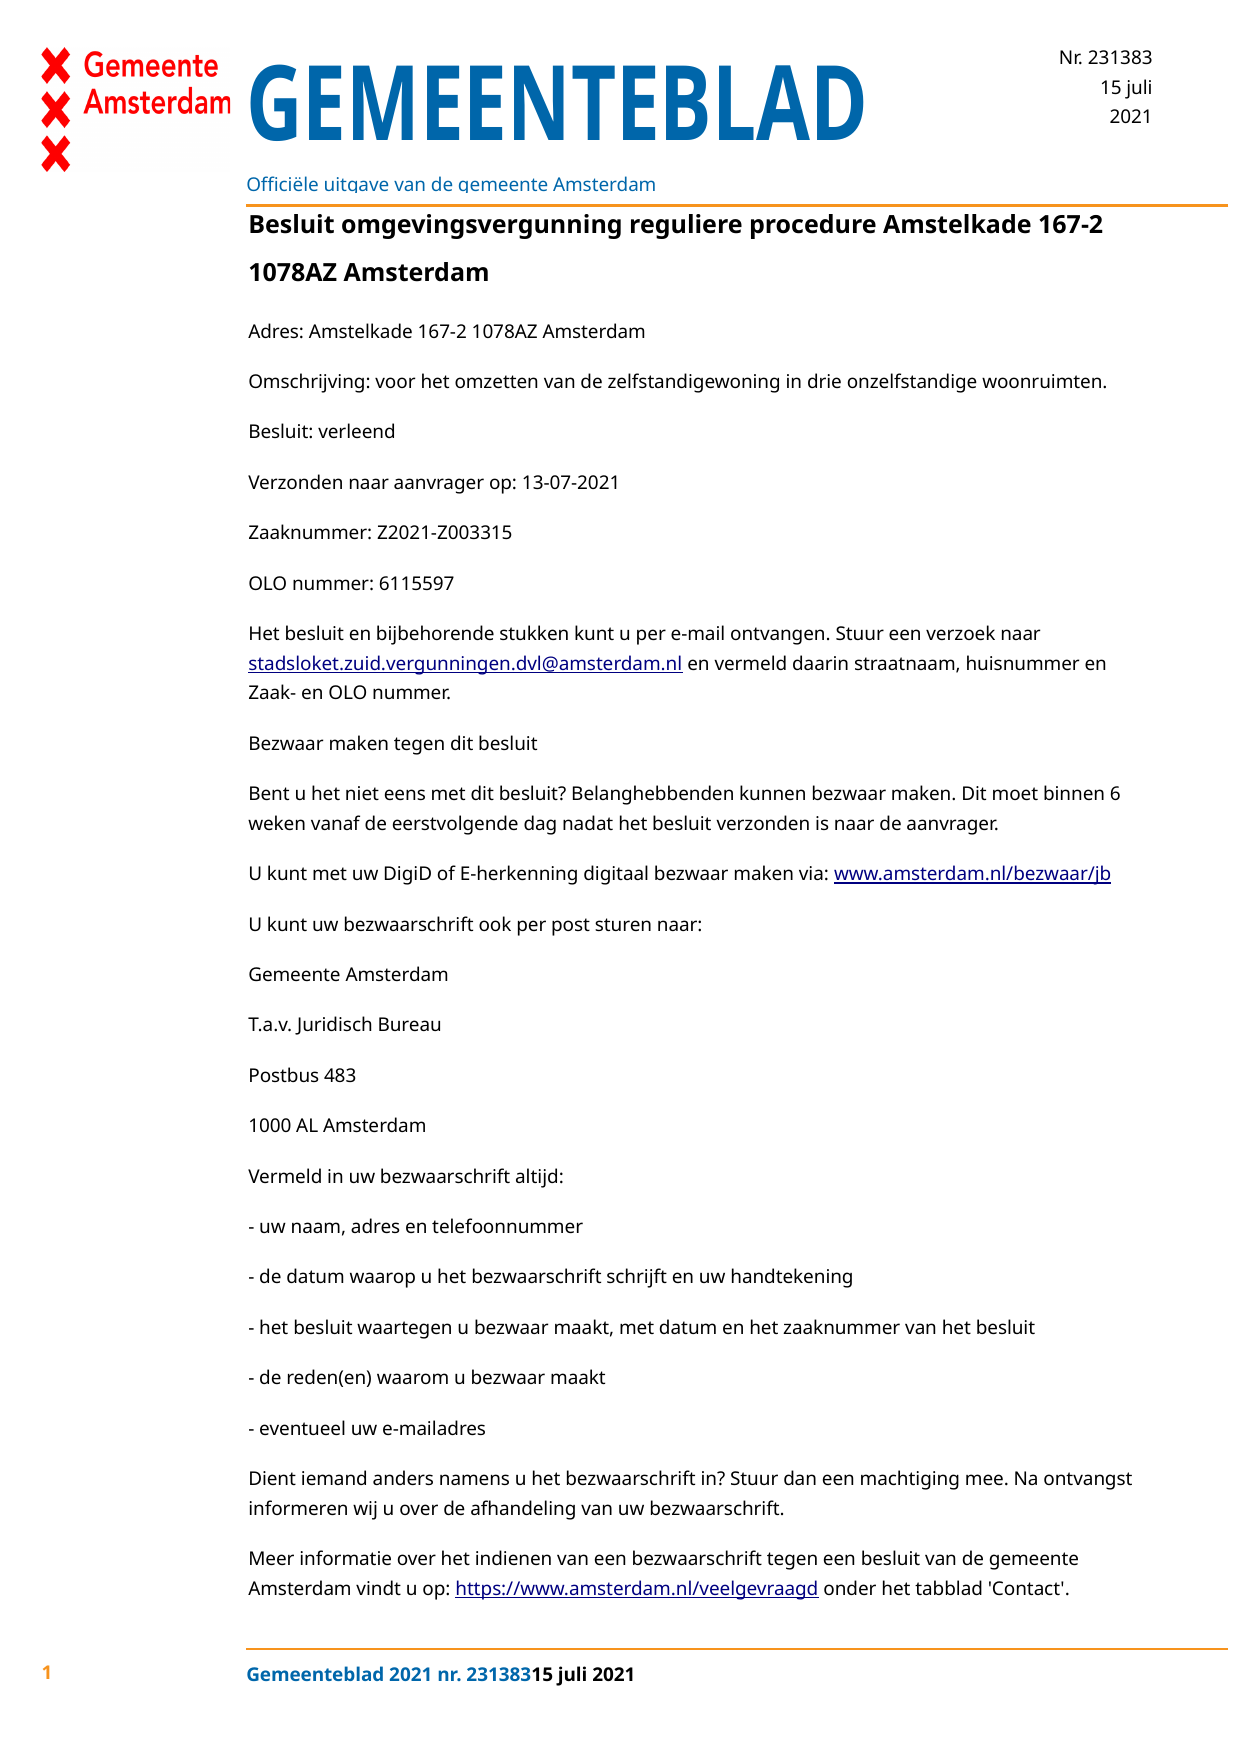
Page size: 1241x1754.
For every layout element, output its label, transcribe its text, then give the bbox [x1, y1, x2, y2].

picture [41, 47, 231, 172]
text - eventueel uw e-mailadres [248, 1415, 1152, 1441]
text Besluit: verleend [248, 419, 1152, 444]
text U kunt met uw DigiD of E-herkenning digitaal bezwaar maken via: www.amsterdam.nl/bezwaar/jb [248, 860, 1152, 886]
text T.a.v. Juridisch Bureau [248, 1012, 1152, 1037]
text 1000 AL Amsterdam [248, 1112, 1152, 1138]
text Dient iemand anders namens u het bezwaarschrift in? Stuur dan een machtiging mee. Na ontvangst informeren wij u over de afhandeling van uw bezwaarschrift. [248, 1465, 1152, 1521]
text Omschrijving: voor het omzetten van de zelfstandigewoning in drie onzelfstandige woonruimten. [248, 368, 1152, 394]
text Besluit omgevingsvergunning reguliere procedure Amstelkade 167-2 1078AZ Amsterdam [248, 207, 1152, 288]
text - de reden(en) waarom u bezwaar maakt [248, 1364, 1152, 1390]
text Postbus 483 [248, 1062, 1152, 1088]
text Adres: Amstelkade 167-2 1078AZ Amsterdam [248, 318, 1152, 344]
text Gemeente Amsterdam [248, 961, 1152, 987]
text - uw naam, adres en telefoonnummer [248, 1213, 1152, 1239]
text Meer informatie over het indienen van een bezwaarschrift tegen een besluit van de gemeente Amsterdam vindt u op: https://www.amsterdam.nl/veelgevraagd onder het tabblad 'Contact'. [248, 1545, 1152, 1601]
text Bent u het niet eens met dit besluit? Belanghebbenden kunnen bezwaar maken. Dit moet binnen 6 weken vanaf de eerstvolgende dag nadat het besluit verzonden is naar de aanvrager. [248, 780, 1152, 836]
text Het besluit en bijbehorende stukken kunt u per e-mail ontvangen. Stuur een verzoek naar stadsloket.zuid.vergunningen.dvl@amsterdam.nl en vermeld daarin straatnaam, huisnummer en Zaak- en OLO nummer. [248, 620, 1152, 705]
text - het besluit waartegen u bezwaar maakt, met datum en het zaaknummer van het besluit [248, 1314, 1152, 1340]
text Zaaknummer: Z2021-Z003315 [248, 519, 1152, 545]
text Verzonden naar aanvrager op: 13-07-2021 [248, 469, 1152, 495]
text - de datum waarop u het bezwaarschrift schrijft en uw handtekening [248, 1264, 1152, 1289]
text OLO nummer: 6115597 [248, 570, 1152, 596]
text Vermeld in uw bezwaarschrift altijd: [248, 1163, 1152, 1189]
text U kunt uw bezwaarschrift ook per post sturen naar: [248, 911, 1152, 937]
text Bezwaar maken tegen dit besluit [248, 730, 1152, 756]
